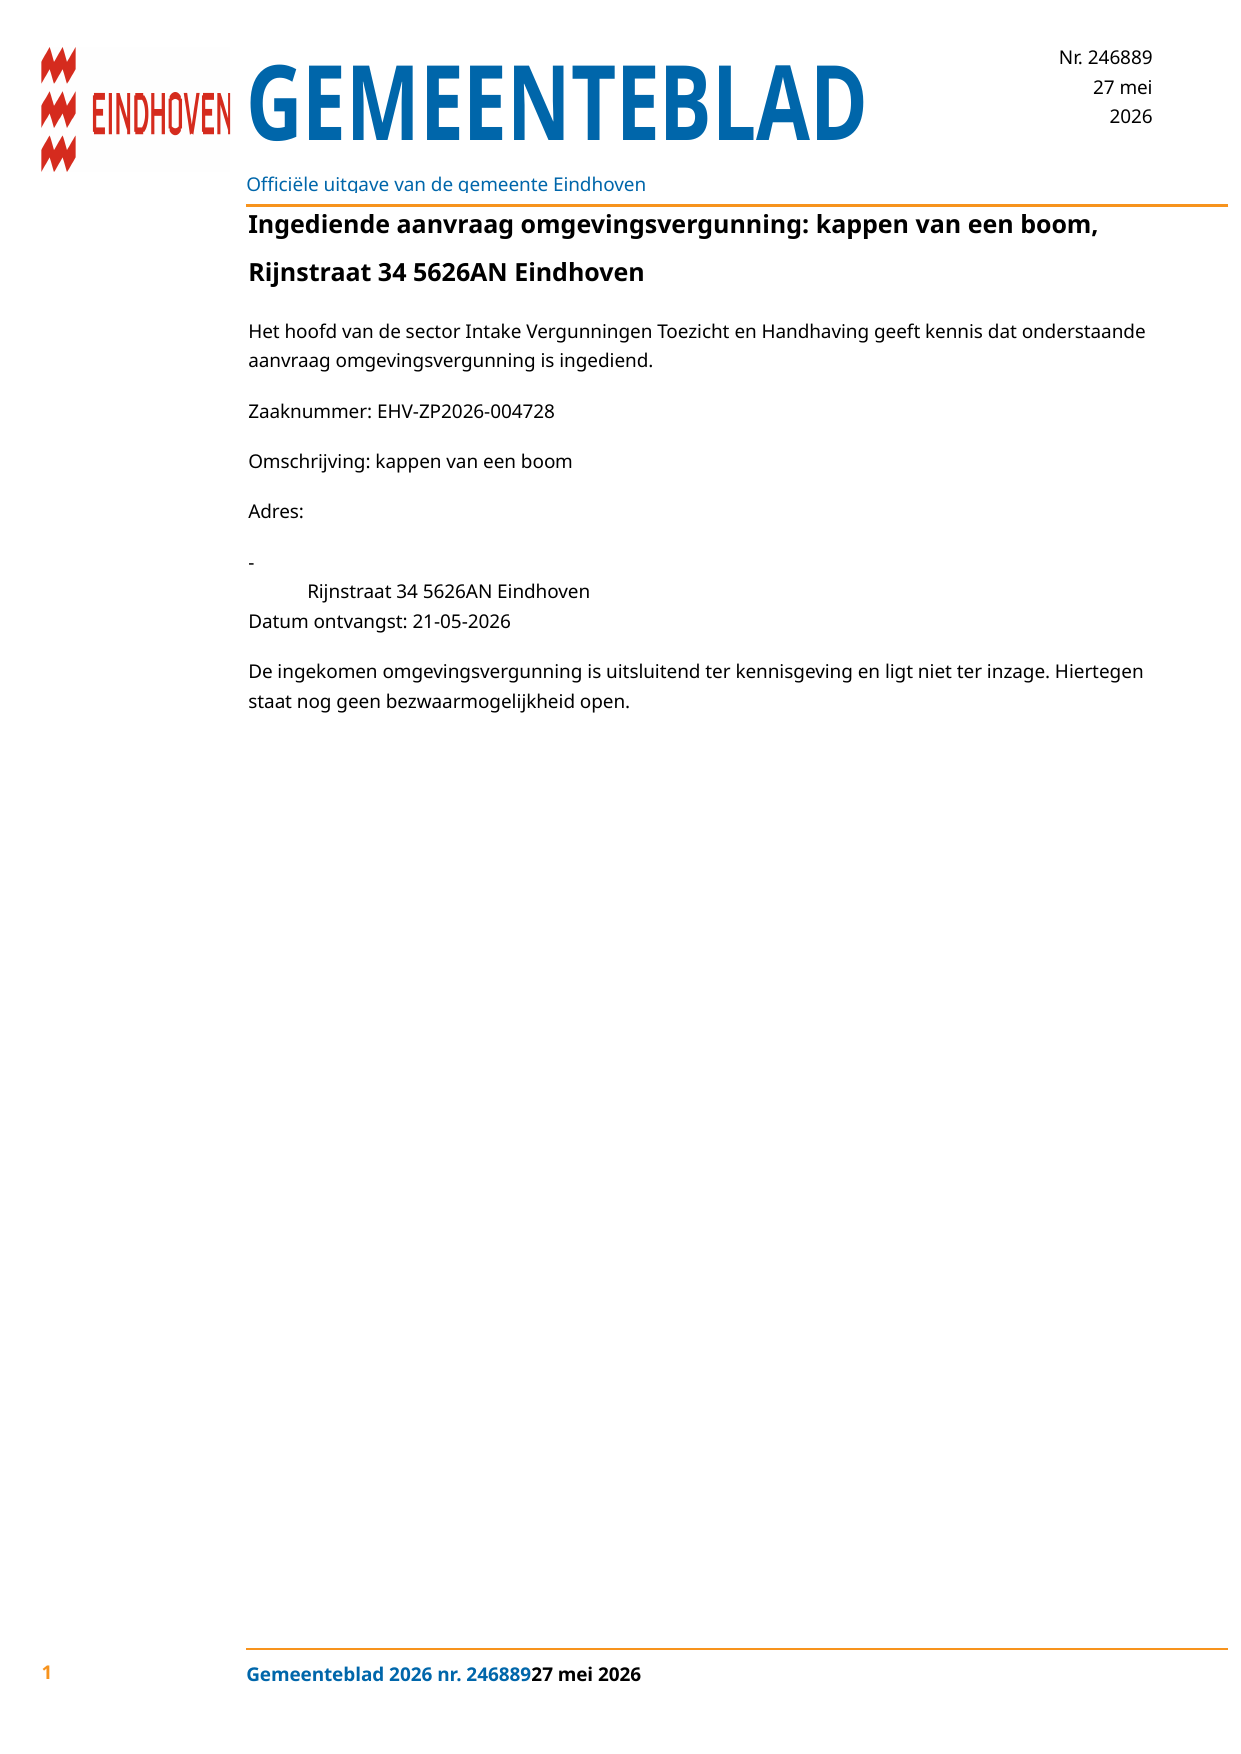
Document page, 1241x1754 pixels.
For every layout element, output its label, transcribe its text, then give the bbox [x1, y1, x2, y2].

text Het hoofd van de sector Intake Vergunningen Toezicht en Handhaving geeft kennis dat onderstaande aanvraag omgevingsvergunning is ingediend. [248, 318, 1152, 373]
text Ingediende aanvraag omgevingsvergunning: kappen van een boom, Rijnstraat 34 5626AN Eindhoven [248, 207, 1152, 288]
picture [41, 47, 231, 172]
text Omschrijving: kappen van een boom [248, 448, 1152, 474]
text Datum ontvangst: 21-05-2026 [248, 608, 1152, 634]
list Rijnstraat 34 5626AN Eindhoven [248, 579, 1152, 604]
text Zaaknummer: EHV-ZP2026-004728 [248, 398, 1152, 424]
text De ingekomen omgevingsvergunning is uitsluitend ter kennisgeving en ligt niet ter inzage. Hiertegen staat nog geen bezwaarmogelijkheid open. [248, 659, 1152, 714]
text Adres: [248, 499, 1152, 524]
